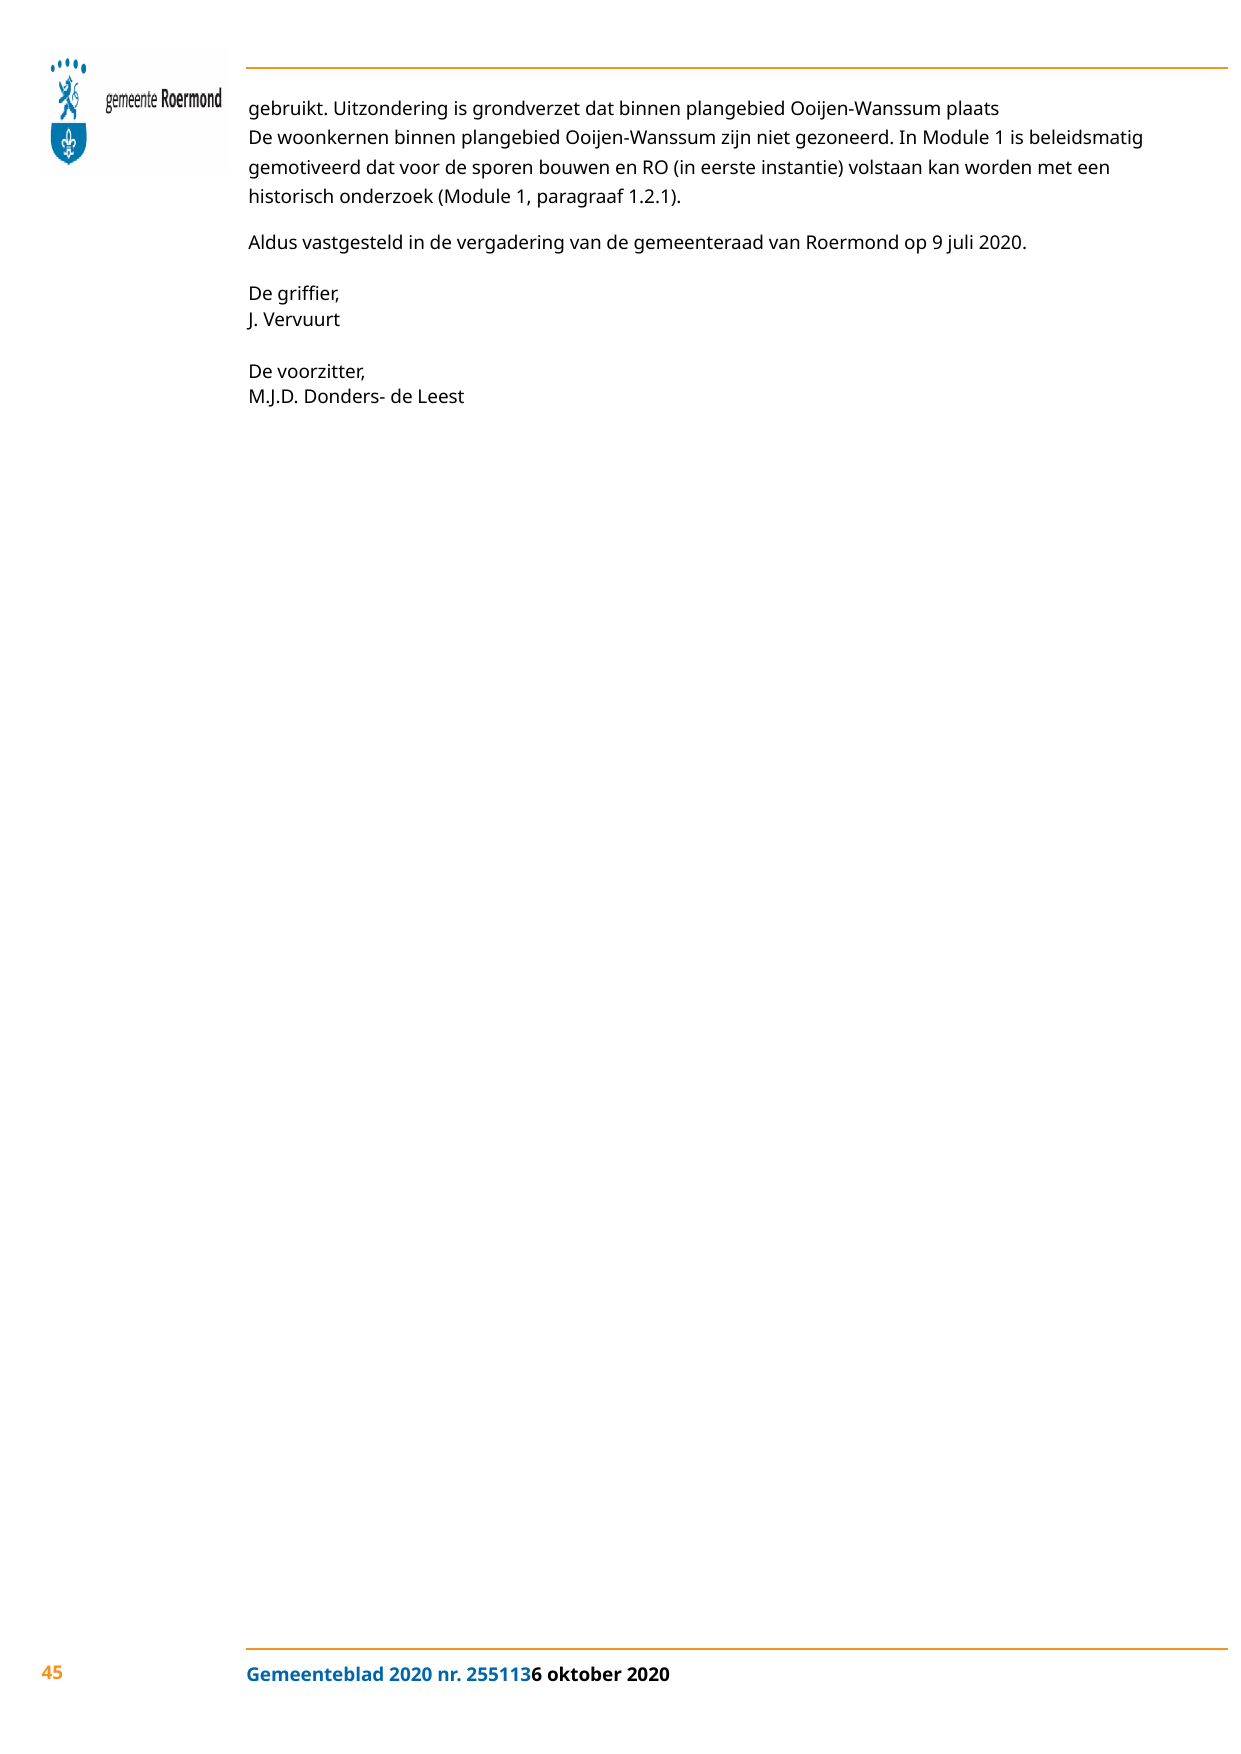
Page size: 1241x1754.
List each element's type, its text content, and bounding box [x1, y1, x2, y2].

text De woonkernen binnen plangebied Ooijen-Wanssum zijn niet gezoneerd. In Module 1 is beleidsmatig gemotiveerd dat voor de sporen bouwen en RO (in eerste instantie) volstaan kan worden met een historisch onderzoek (Module 1, paragraaf 1.2.1). [248, 124, 1152, 209]
text gebruikt. Uitzondering is grondverzet dat binnen plangebied Ooijen-Wanssum plaats [248, 95, 1152, 121]
text De griffier, [248, 281, 1152, 306]
text J. Vervuurt [248, 306, 1152, 332]
text M.J.D. Donders- de Leest [248, 383, 1152, 409]
text De voorzitter, [248, 358, 1152, 383]
text Aldus vastgesteld in de vergadering van de gemeenteraad van Roermond op 9 juli 2020. [248, 229, 1152, 255]
picture [41, 47, 231, 172]
